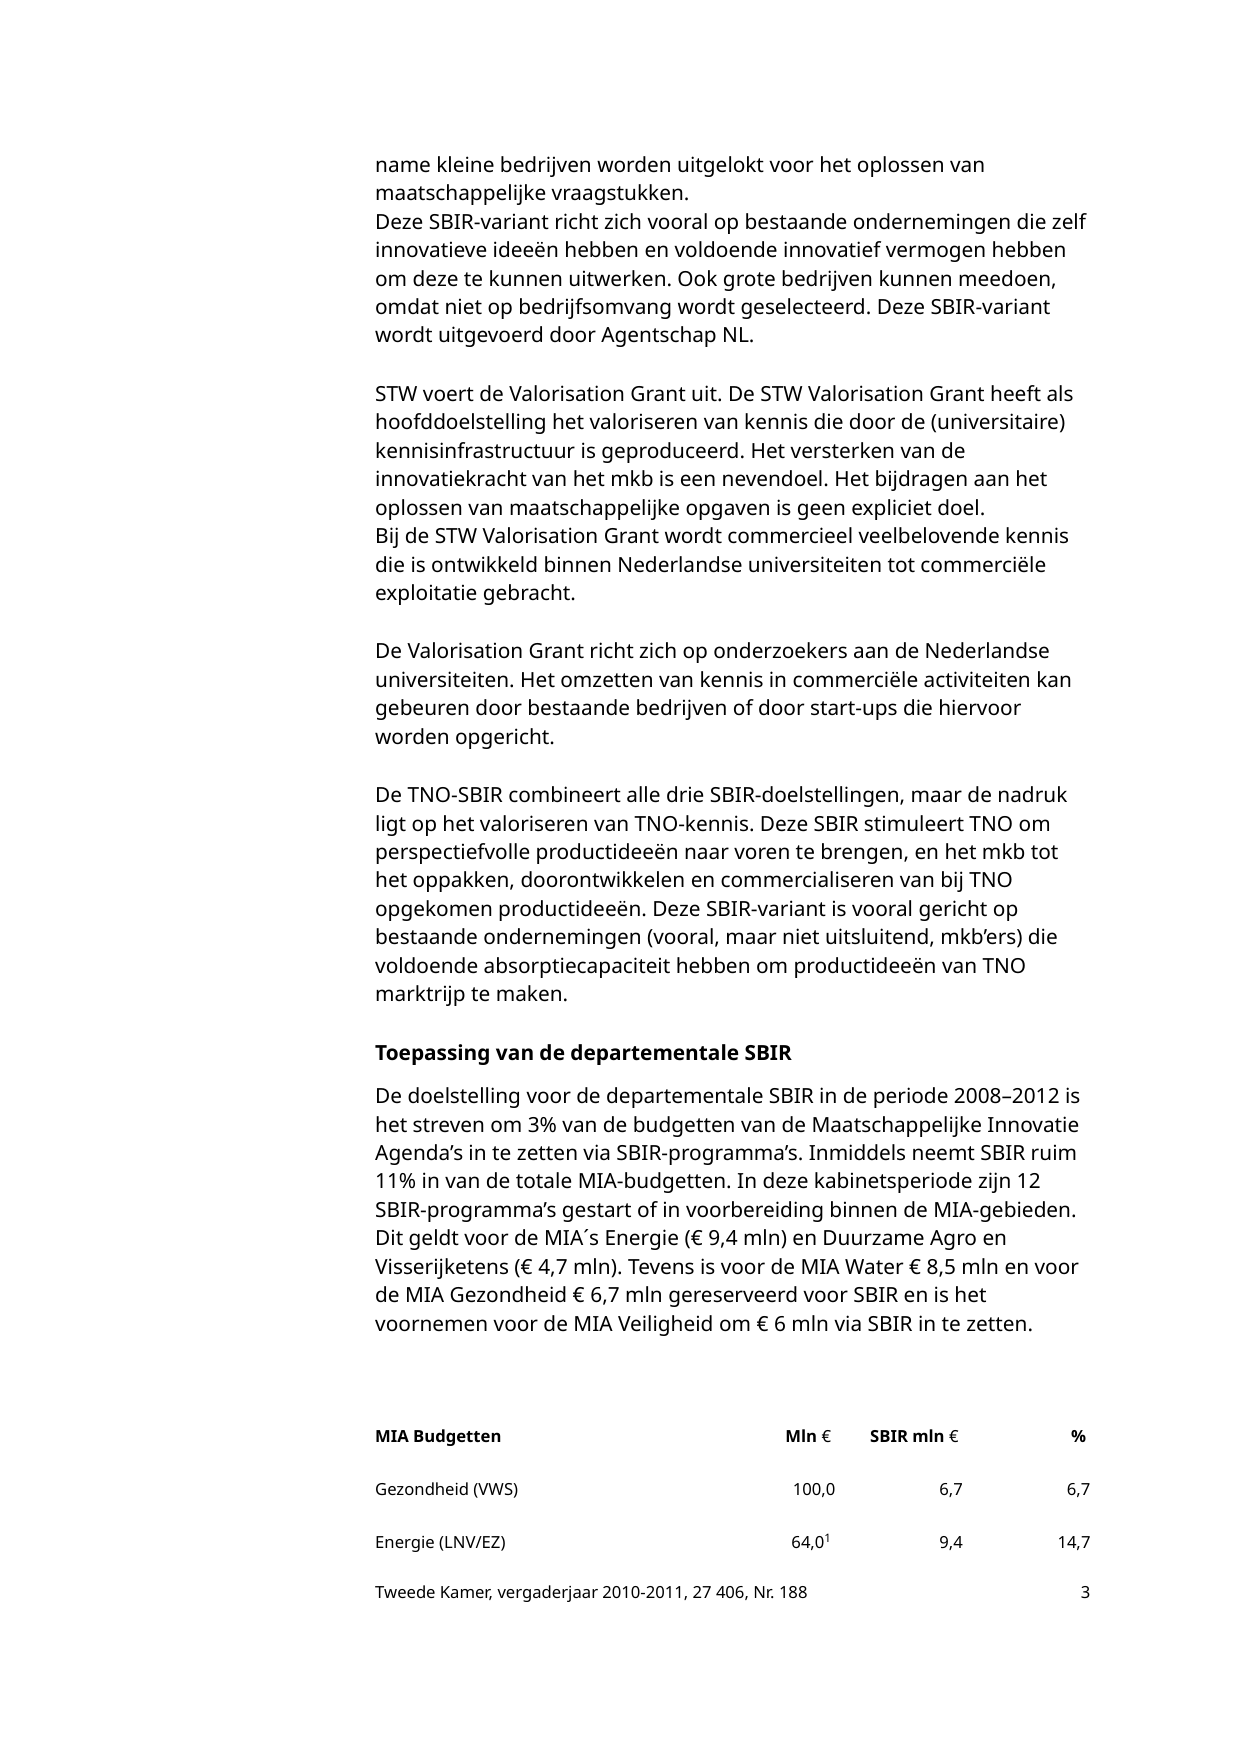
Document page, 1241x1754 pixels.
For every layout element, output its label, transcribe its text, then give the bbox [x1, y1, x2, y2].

table_header Mln € [708, 1425, 835, 1478]
text Toepassing van de departementale SBIR [375, 1038, 1090, 1066]
text De Valorisation Grant richt zich op onderzoekers aan de Nederlandse universiteiten. Het omzetten van kennis in commerciële activiteiten kan gebeuren door bestaande bedrijven of door start-ups die hiervoor worden opgericht. [375, 637, 1090, 750]
table_cell 100,0 [708, 1478, 835, 1531]
table_cell 14,7 [963, 1531, 1090, 1553]
table_header SBIR mln € [835, 1425, 963, 1478]
text Bij de STW Valorisation Grant wordt commercieel veelbelovende kennis die is ontwikkeld binnen Nederlandse universiteiten tot commerciële exploitatie gebracht. [375, 521, 1090, 607]
table_header % [963, 1425, 1090, 1478]
table_header MIA Budgetten [375, 1425, 708, 1478]
table_cell 64,01 [708, 1531, 835, 1553]
table_cell 6,7 [835, 1478, 963, 1531]
table_cell 9,4 [835, 1531, 963, 1553]
table_cell Gezondheid (VWS) [375, 1478, 708, 1531]
table_cell 6,7 [963, 1478, 1090, 1531]
text name kleine bedrijven worden uitgelokt voor het oplossen van maatschappelijke vraagstukken. [375, 150, 1090, 207]
text De doelstelling voor de departementale SBIR in de periode 2008–2012 is het streven om 3% van de budgetten van de Maatschappelijke Innovatie Agenda’s in te zetten via SBIR-programma’s. Inmiddels neemt SBIR ruim 11% in van de totale MIA-budgetten. In deze kabinetsperiode zijn 12 SBIR-programma’s gestart of in voorbereiding binnen de MIA-gebieden. Dit geldt voor de MIA´s Energie (€ 9,4 mln) en Duurzame Agro en Visserijketens (€ 4,7 mln). Tevens is voor de MIA Water € 8,5 mln en voor de MIA Gezondheid € 6,7 mln gereserveerd voor SBIR en is het voornemen voor de MIA Veiligheid om € 6 mln via SBIR in te zetten. [375, 1081, 1090, 1337]
table_cell Energie (LNV/EZ) [375, 1531, 708, 1553]
text STW voert de Valorisation Grant uit. De STW Valorisation Grant heeft als hoofddoelstelling het valoriseren van kennis die door de (universitaire) kennisinfrastructuur is geproduceerd. Het versterken van de innovatiekracht van het mkb is een nevendoel. Het bijdragen aan het oplossen van maatschappelijke opgaven is geen expliciet doel. [375, 379, 1090, 521]
text De TNO-SBIR combineert alle drie SBIR-doelstellingen, maar de nadruk ligt op het valoriseren van TNO-kennis. Deze SBIR stimuleert TNO om perspectiefvolle productideeën naar voren te brengen, en het mkb tot het oppakken, doorontwikkelen en commercialiseren van bij TNO opgekomen productideeën. Deze SBIR-variant is vooral gericht op bestaande ondernemingen (vooral, maar niet uitsluitend, mkb’ers) die voldoende absorptiecapaciteit hebben om productideeën van TNO marktrijp te maken. [375, 780, 1090, 1008]
text Deze SBIR-variant richt zich vooral op bestaande ondernemingen die zelf innovatieve ideeën hebben en voldoende innovatief vermogen hebben om deze te kunnen uitwerken. Ook grote bedrijven kunnen meedoen, omdat niet op bedrijfsomvang wordt geselecteerd. Deze SBIR-variant wordt uitgevoerd door Agentschap NL. [375, 207, 1090, 349]
